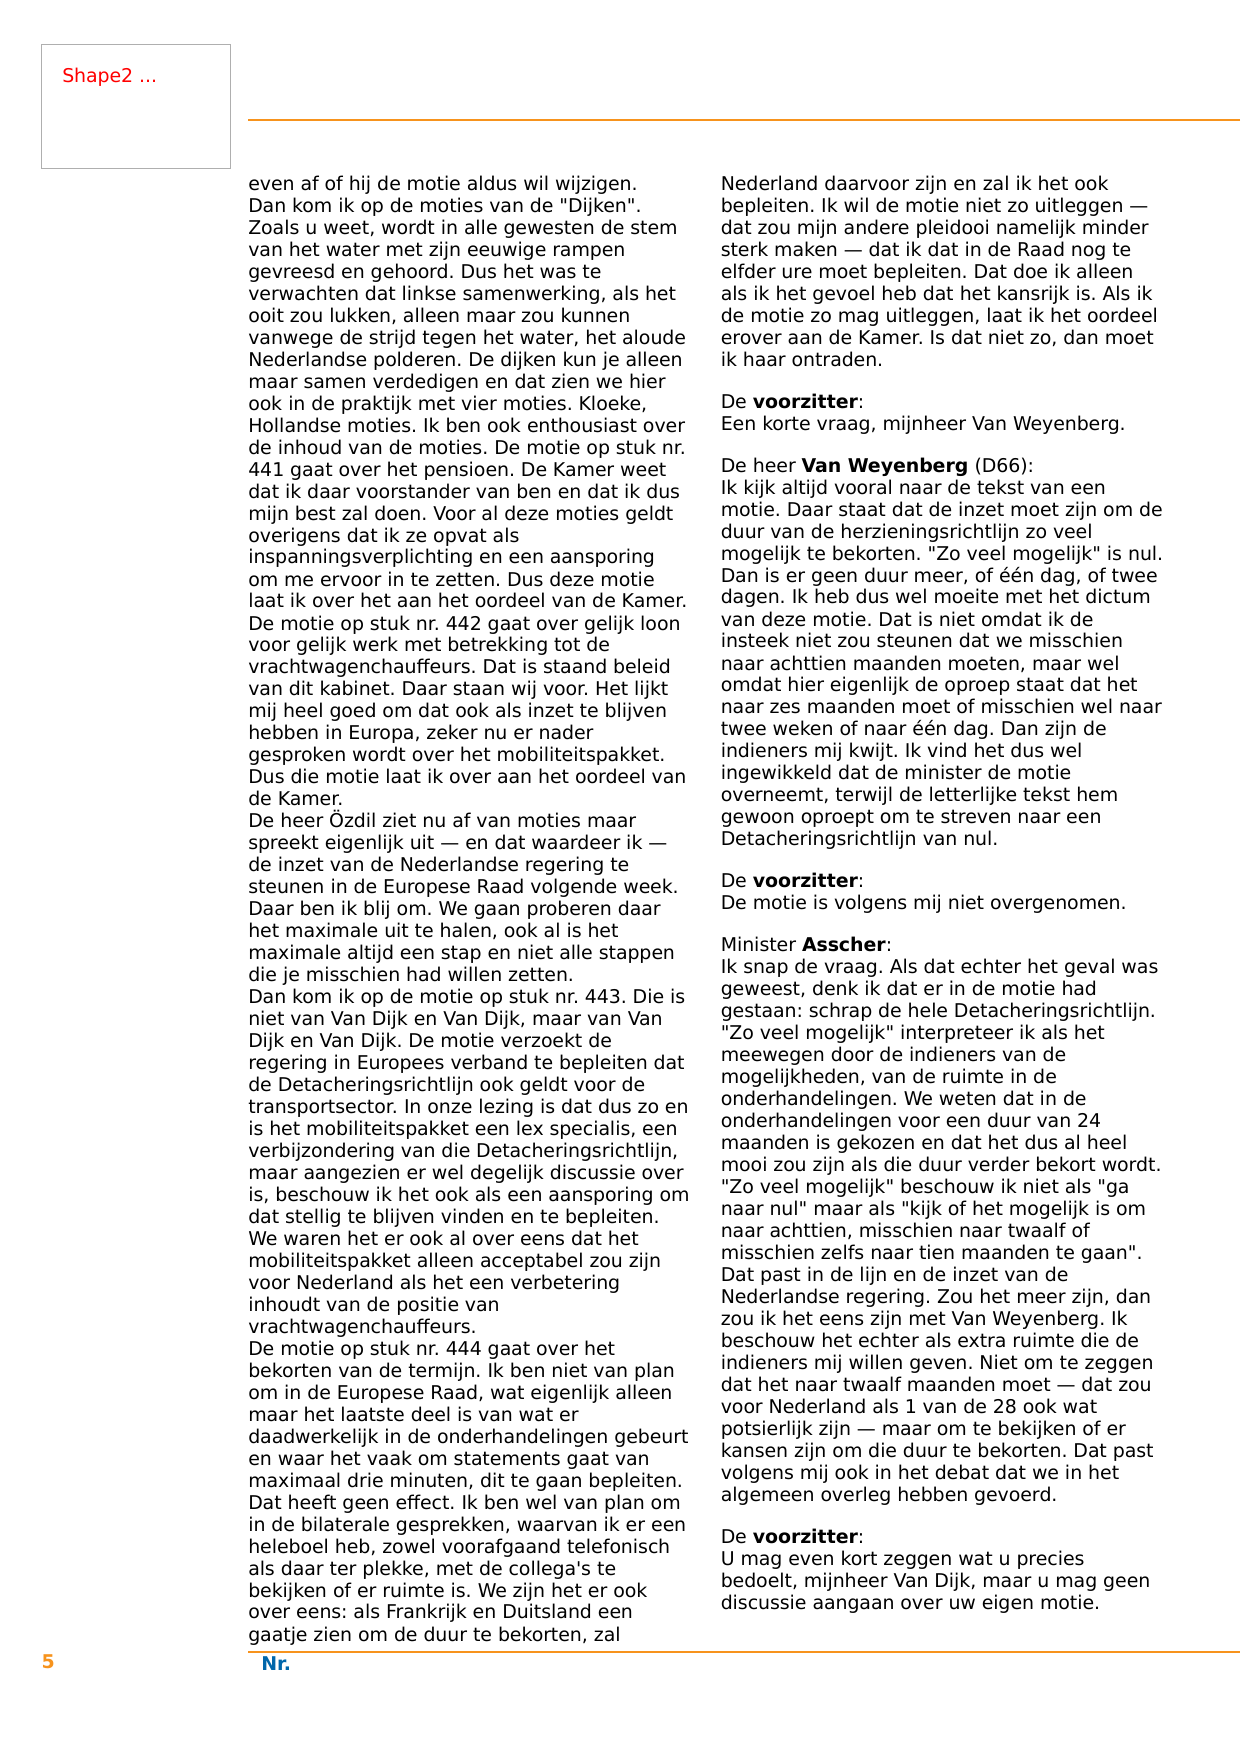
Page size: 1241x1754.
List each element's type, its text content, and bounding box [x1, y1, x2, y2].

text Ik kijk altijd vooral naar de tekst van een motie. Daar staat dat de inzet moet zijn om de duur van de herzieningsrichtlijn zo veel mogelijk te bekorten. "Zo veel mogelijk" is nul. Dan is er geen duur meer, of één dag, of twee dagen. Ik heb dus wel moeite met het dictum van deze motie. Dat is niet omdat ik de insteek niet zou steunen dat we misschien naar achttien maanden moeten, maar wel omdat hier eigenlijk de oproep staat dat het naar zes maanden moet of misschien wel naar twee weken of naar één dag. Dan zijn de indieners mij kwijt. Ik vind het dus wel ingewikkeld dat de minister de motie overneemt, terwijl de letterlijke tekst hem gewoon oproept om te streven naar een Detacheringsrichtlijn van nul. [721, 477, 1163, 850]
text De heer Van Weyenberg (D66): [721, 454, 1163, 477]
text Dan kom ik op de moties van de "Dijken". Zoals u weet, wordt in alle gewesten de stem van het water met zijn eeuwige rampen gevreesd en gehoord. Dus het was te verwachten dat linkse samenwerking, als het ooit zou lukken, alleen maar zou kunnen vanwege de strijd tegen het water, het aloude Nederlandse polderen. De dijken kun je alleen maar samen verdedigen en dat zien we hier ook in de praktijk met vier moties. Kloeke, Hollandse moties. Ik ben ook enthousiast over de inhoud van de moties. De motie op stuk nr. 441 gaat over het pensioen. De Kamer weet dat ik daar voorstander van ben en dat ik dus mijn best zal doen. Voor al deze moties geldt overigens dat ik ze opvat als inspanningsverplichting en een aansporing om me ervoor in te zetten. Dus deze motie laat ik over het aan het oordeel van de Kamer. [248, 195, 691, 612]
text De motie op stuk nr. 442 gaat over gelijk loon voor gelijk werk met betrekking tot de vrachtwagenchauffeurs. Dat is staand beleid van dit kabinet. Daar staan wij voor. Het lijkt mij heel goed om dat ook als inzet te blijven hebben in Europa, zeker nu er nader gesproken wordt over het mobiliteitspakket. Dus die motie laat ik over aan het oordeel van de Kamer. [248, 612, 691, 810]
text Dan kom ik op de motie op stuk nr. 443. Die is niet van Van Dijk en Van Dijk, maar van Van Dijk en Van Dijk. De motie verzoekt de regering in Europees verband te bepleiten dat de Detacheringsrichtlijn ook geldt voor de transportsector. In onze lezing is dat dus zo en is het mobiliteitspakket een lex specialis, een verbijzondering van die Detacheringsrichtlijn, maar aangezien er wel degelijk discussie over is, beschouw ik het ook als een aansporing om dat stellig te blijven vinden en te bepleiten. We waren het er ook al over eens dat het mobiliteitspakket alleen acceptabel zou zijn voor Nederland als het een verbetering inhoudt van de positie van vrachtwagenchauffeurs. [248, 986, 691, 1338]
text Minister Asscher: [721, 934, 1163, 956]
text Ik snap de vraag. Als dat echter het geval was geweest, denk ik dat er in de motie had gestaan: schrap de hele Detacheringsrichtlijn. "Zo veel mogelijk" interpreteer ik als het meewegen door de indieners van de mogelijkheden, van de ruimte in de onderhandelingen. We weten dat in de onderhandelingen voor een duur van 24 maanden is gekozen en dat het dus al heel mooi zou zijn als die duur verder bekort wordt. "Zo veel mogelijk" beschouw ik niet als "ga naar nul" maar als "kijk of het mogelijk is om naar achttien, misschien naar twaalf of misschien zelfs naar tien maanden te gaan". Dat past in de lijn en de inzet van de Nederlandse regering. Zou het meer zijn, dan zou ik het eens zijn met Van Weyenberg. Ik beschouw het echter als extra ruimte die de indieners mij willen geven. Niet om te zeggen dat het naar twaalf maanden moet — dat zou voor Nederland als 1 van de 28 ook wat potsierlijk zijn — maar om te bekijken of er kansen zijn om die duur te bekorten. Dat past volgens mij ook in het debat dat we in het algemeen overleg hebben gevoerd. [721, 956, 1163, 1506]
text Nederland daarvoor zijn en zal ik het ook bepleiten. Ik wil de motie niet zo uitleggen — dat zou mijn andere pleidooi namelijk minder sterk maken — dat ik dat in de Raad nog te elfder ure moet bepleiten. Dat doe ik alleen als ik het gevoel heb dat het kansrijk is. Als ik de motie zo mag uitleggen, laat ik het oordeel erover aan de Kamer. Is dat niet zo, dan moet ik haar ontraden. [721, 173, 1163, 371]
text De voorzitter: [721, 870, 1163, 892]
text De motie op stuk nr. 444 gaat over het bekorten van de termijn. Ik ben niet van plan om in de Europese Raad, wat eigenlijk alleen maar het laatste deel is van wat er daadwerkelijk in de onderhandelingen gebeurt en waar het vaak om statements gaat van maximaal drie minuten, dit te gaan bepleiten. Dat heeft geen effect. Ik ben wel van plan om in de bilaterale gesprekken, waarvan ik er een heleboel heb, zowel voorafgaand telefonisch als daar ter plekke, met de collega's te bekijken of er ruimte is. We zijn het er ook over eens: als Frankrijk en Duitsland een gaatje zien om de duur te bekorten, zal [248, 1338, 691, 1645]
text De voorzitter: [721, 391, 1163, 413]
text De voorzitter: [721, 1526, 1163, 1548]
text De motie is volgens mij niet overgenomen. [721, 892, 1163, 914]
text Een korte vraag, mijnheer Van Weyenberg. [721, 413, 1163, 434]
text U mag even kort zeggen wat u precies bedoelt, mijnheer Van Dijk, maar u mag geen discussie aangaan over uw eigen motie. [721, 1548, 1163, 1613]
text De heer Özdil ziet nu af van moties maar spreekt eigenlijk uit — en dat waardeer ik — de inzet van de Nederlandse regering te steunen in de Europese Raad volgende week. Daar ben ik blij om. We gaan proberen daar het maximale uit te halen, ook al is het maximale altijd een stap en niet alle stappen die je misschien had willen zetten. [248, 810, 691, 986]
text even af of hij de motie aldus wil wijzigen. [248, 173, 691, 195]
